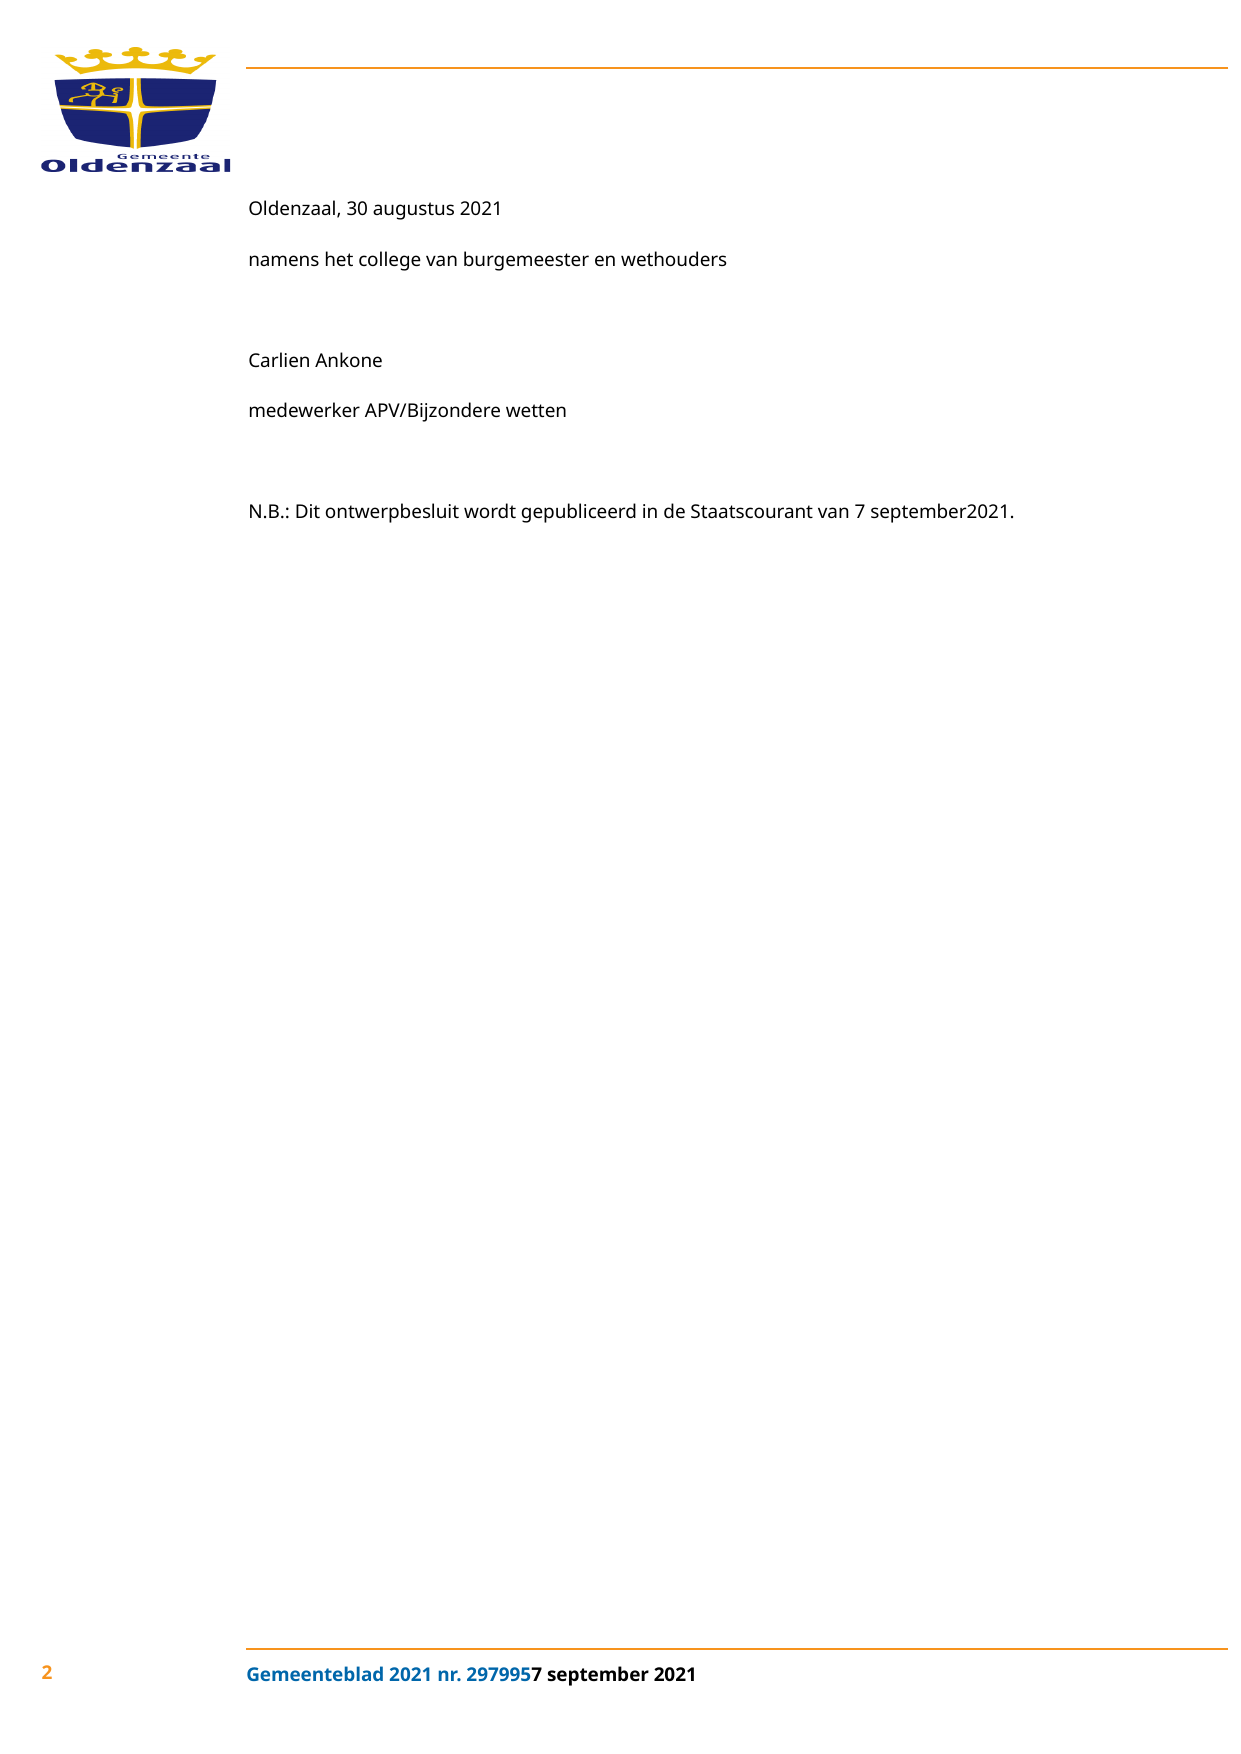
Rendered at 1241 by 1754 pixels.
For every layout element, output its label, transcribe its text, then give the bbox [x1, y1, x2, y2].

text medewerker APV/Bijzondere wetten [248, 397, 1152, 423]
picture [41, 47, 231, 172]
text Carlien Ankone [248, 347, 1152, 373]
text Oldenzaal, 30 augustus 2021 [248, 196, 1152, 221]
text N.B.: Dit ontwerpbesluit wordt gepubliceerd in de Staatscourant van 7 september2021. [248, 498, 1152, 524]
text namens het college van burgemeester en wethouders [248, 246, 1152, 272]
